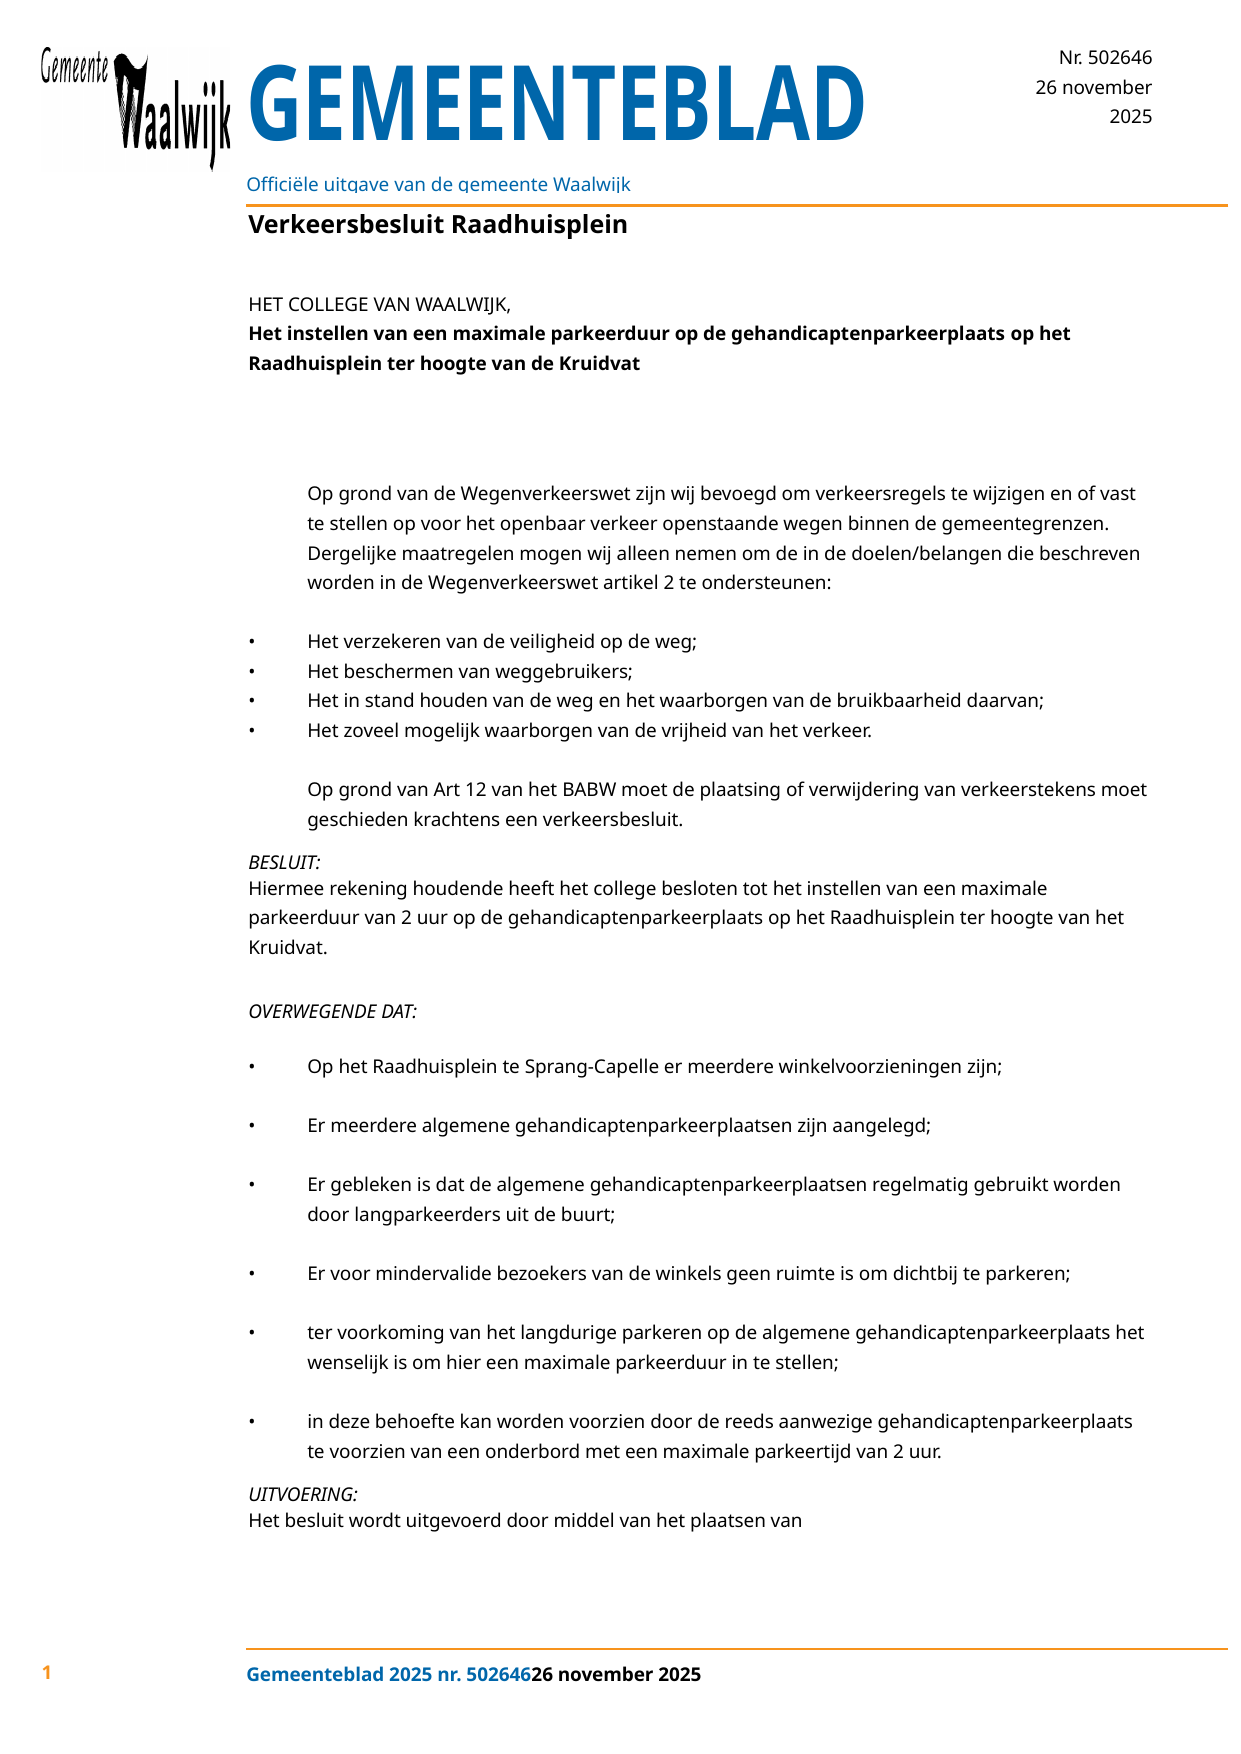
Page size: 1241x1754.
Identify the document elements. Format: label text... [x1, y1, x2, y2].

list Het beschermen van weggebruikers; [248, 658, 1152, 684]
text Het instellen van een maximale parkeerduur op de gehandicaptenparkeerplaats op het Raadhuisplein ter hoogte van de Kruidvat [248, 321, 1152, 376]
text BESLUIT: [248, 849, 1152, 875]
list ter voorkoming van het langdurige parkeren op de algemene gehandicaptenparkeerplaats het wenselijk is om hier een maximale parkeerduur in te stellen; [248, 1319, 1152, 1375]
text Verkeersbesluit Raadhuisplein [248, 207, 1152, 241]
list Het verzekeren van de veiligheid op de weg; [248, 628, 1152, 654]
text OVERWEGENDE DAT: [248, 998, 1152, 1024]
list Het in stand houden van de weg en het waarborgen van de bruikbaarheid daarvan; [248, 688, 1152, 713]
list Er meerdere algemene gehandicaptenparkeerplaatsen zijn aangelegd; [248, 1112, 1152, 1138]
text HET COLLEGE VAN WAALWIJK, [248, 291, 1152, 317]
text Hiermee rekening houdende heeft het college besloten tot het instellen van een maximale parkeerduur van 2 uur op de gehandicaptenparkeerplaats op het Raadhuisplein ter hoogte van het Kruidvat. [248, 875, 1152, 960]
list Op grond van de Wegenverkeerswet zijn wij bevoegd om verkeersregels te wijzigen en of vast te stellen op voor het openbaar verkeer openstaande wegen binnen de gemeentegrenzen. Dergelijke maatregelen mogen wij alleen nemen om de in de doelen/belangen die beschreven worden in de Wegenverkeerswet artikel 2 te ondersteunen: [248, 481, 1152, 595]
text Het besluit wordt uitgevoerd door middel van het plaatsen van [248, 1507, 1152, 1532]
picture [41, 47, 231, 172]
list Op het Raadhuisplein te Sprang-Capelle er meerdere winkelvoorzieningen zijn; [248, 1053, 1152, 1079]
list Op grond van Art 12 van het BABW moet de plaatsing of verwijdering van verkeerstekens moet geschieden krachtens een verkeersbesluit. [248, 776, 1152, 832]
list Het zoveel mogelijk waarborgen van de vrijheid van het verkeer. [248, 717, 1152, 743]
list in deze behoefte kan worden voorzien door de reeds aanwezige gehandicaptenparkeerplaats te voorzien van een onderbord met een maximale parkeertijd van 2 uur. [248, 1408, 1152, 1464]
list Er gebleken is dat de algemene gehandicaptenparkeerplaatsen regelmatig gebruikt worden door langparkeerders uit de buurt; [248, 1172, 1152, 1227]
text UITVOERING: [248, 1481, 1152, 1507]
list Er voor mindervalide bezoekers van de winkels geen ruimte is om dichtbij te parkeren; [248, 1260, 1152, 1286]
